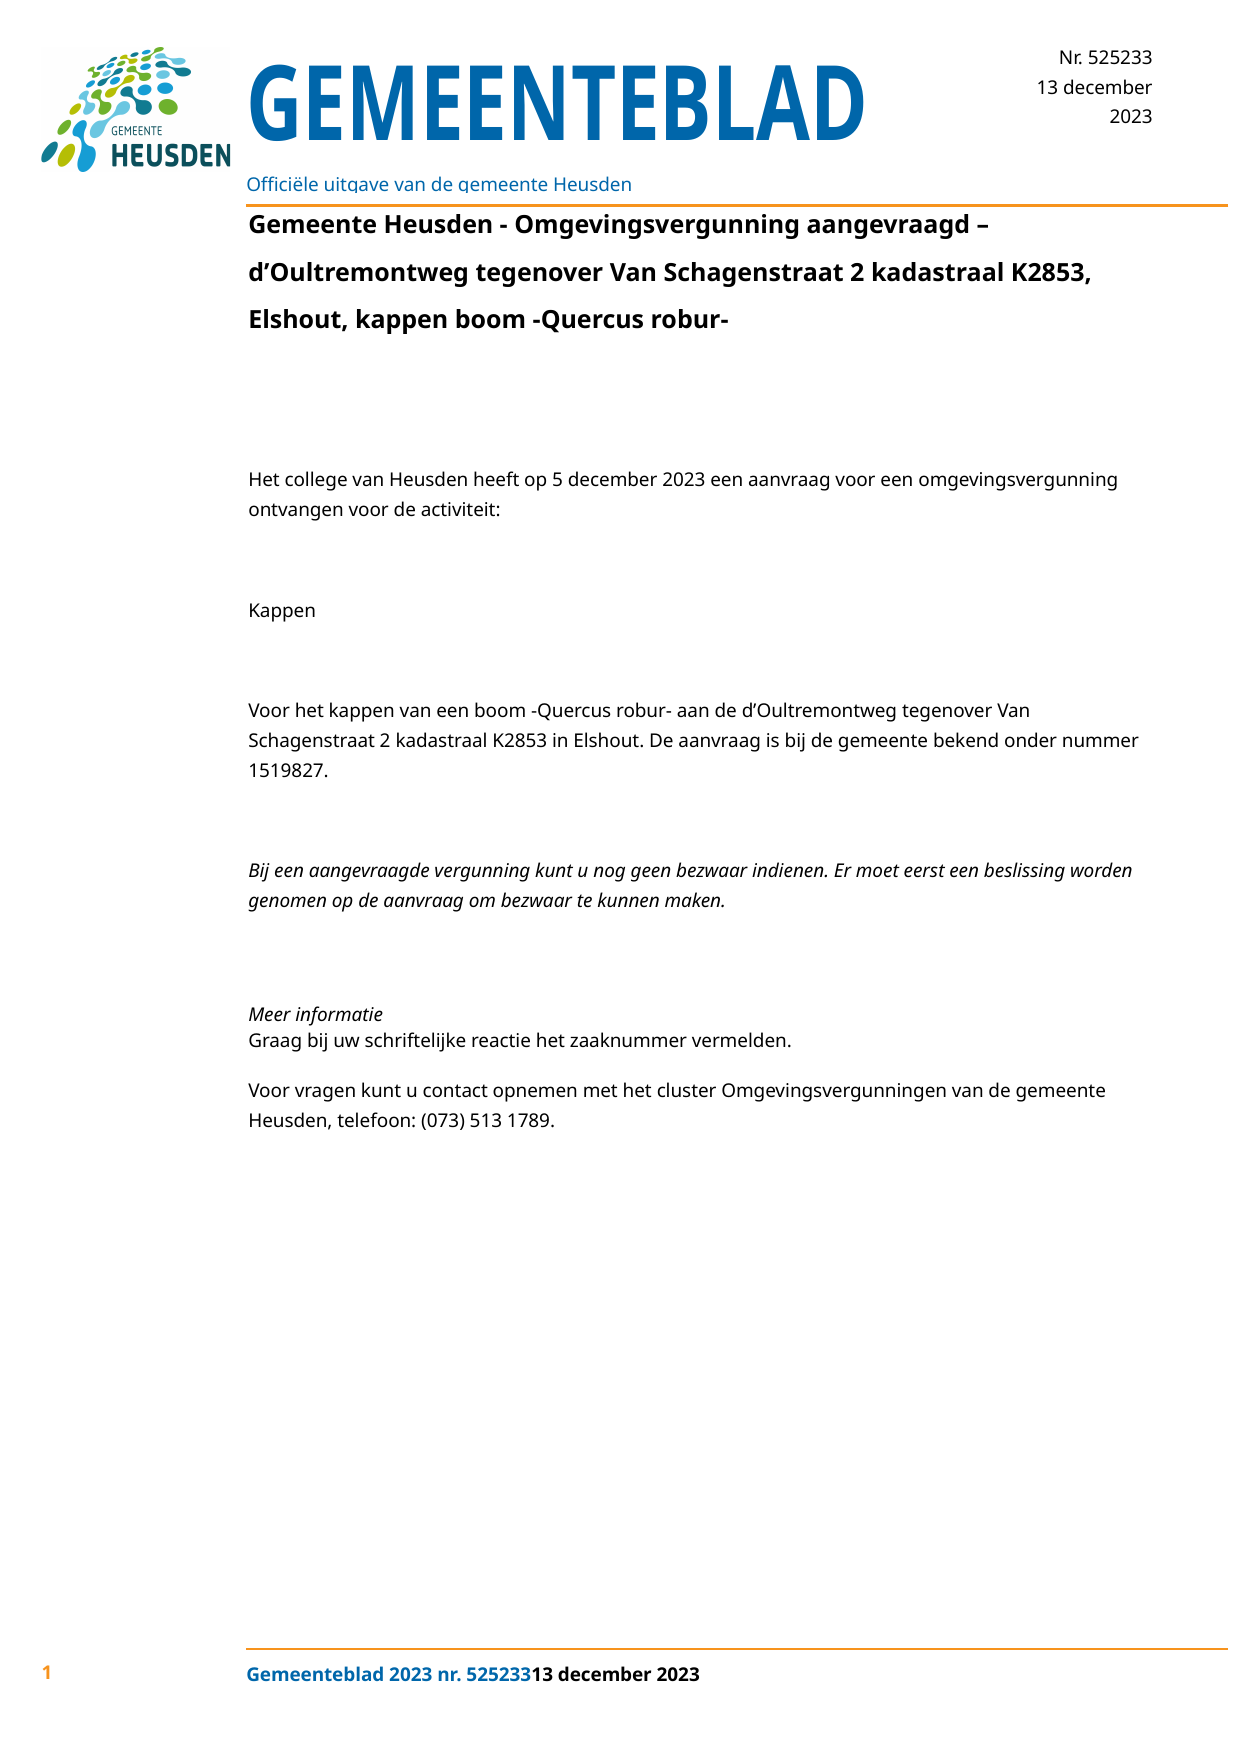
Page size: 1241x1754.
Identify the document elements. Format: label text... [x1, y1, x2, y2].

text Meer informatie [248, 1002, 1152, 1027]
text Voor het kappen van een boom -Quercus robur- aan de d’Oultremontweg tegenover Van Schagenstraat 2 kadastraal K2853 in Elshout. De aanvraag is bij de gemeente bekend onder nummer 1519827. [248, 698, 1152, 782]
text Graag bij uw schriftelijke reactie het zaaknummer vermelden. [248, 1027, 1152, 1053]
text Bij een aangevraagde vergunning kunt u nog geen bezwaar indienen. Er moet eerst een beslissing worden genomen op de aanvraag om bezwaar te kunnen maken. [248, 858, 1152, 913]
text Voor vragen kunt u contact opnemen met het cluster Omgevingsvergunningen van de gemeente Heusden, telefoon: (073) 513 1789. [248, 1078, 1152, 1133]
text Het college van Heusden heeft op 5 december 2023 een aanvraag voor een omgevingsvergunning ontvangen voor de activiteit: [248, 466, 1152, 522]
picture [41, 47, 231, 172]
text Kappen [248, 597, 1152, 622]
text Gemeente Heusden - Omgevingsvergunning aangevraagd – d’Oultremontweg tegenover Van Schagenstraat 2 kadastraal K2853, Elshout, kappen boom -Quercus robur- [248, 207, 1152, 336]
